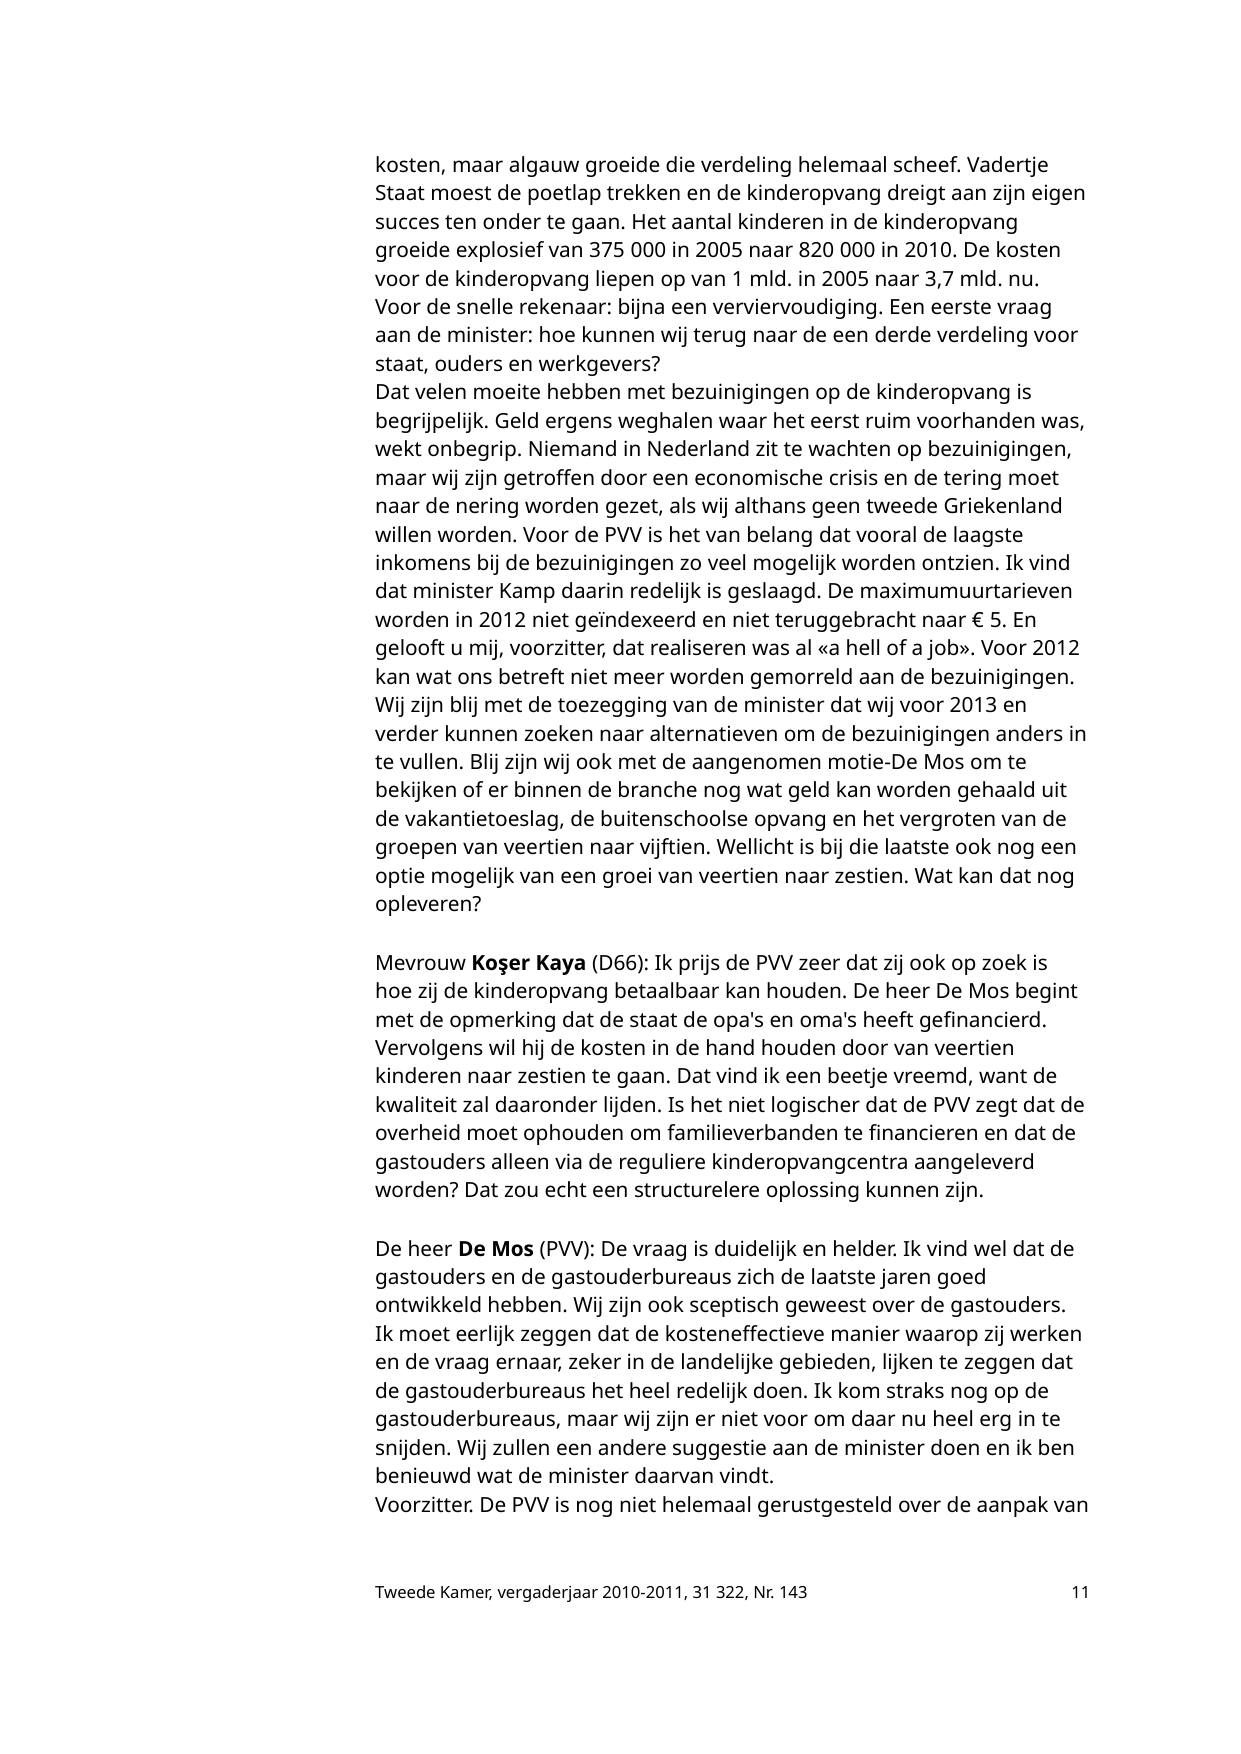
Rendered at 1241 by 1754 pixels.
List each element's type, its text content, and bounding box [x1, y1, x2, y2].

text kosten, maar algauw groeide die verdeling helemaal scheef. Vadertje Staat moest de poetlap trekken en de kinderopvang dreigt aan zijn eigen succes ten onder te gaan. Het aantal kinderen in de kinderopvang groeide explosief van 375 000 in 2005 naar 820 000 in 2010. De kosten voor de kinderopvang liepen op van 1 mld. in 2005 naar 3,7 mld. nu. Voor de snelle rekenaar: bijna een verviervoudiging. Een eerste vraag aan de minister: hoe kunnen wij terug naar de een derde verdeling voor staat, ouders en werkgevers? [375, 150, 1090, 377]
text De heer De Mos (PVV): De vraag is duidelijk en helder. Ik vind wel dat de gastouders en de gastouderbureaus zich de laatste jaren goed ontwikkeld hebben. Wij zijn ook sceptisch geweest over de gastouders. Ik moet eerlijk zeggen dat de kosteneffectieve manier waarop zij werken en de vraag ernaar, zeker in de landelijke gebieden, lijken te zeggen dat de gastouderbureaus het heel redelijk doen. Ik kom straks nog op de gastouderbureaus, maar wij zijn er niet voor om daar nu heel erg in te snijden. Wij zullen een andere suggestie aan de minister doen en ik ben benieuwd wat de minister daarvan vindt. [375, 1234, 1090, 1490]
text Dat velen moeite hebben met bezuinigingen op de kinderopvang is begrijpelijk. Geld ergens weghalen waar het eerst ruim voorhanden was, wekt onbegrip. Niemand in Nederland zit te wachten op bezuinigingen, maar wij zijn getroffen door een economische crisis en de tering moet naar de nering worden gezet, als wij althans geen tweede Griekenland willen worden. Voor de PVV is het van belang dat vooral de laagste inkomens bij de bezuinigingen zo veel mogelijk worden ontzien. Ik vind dat minister Kamp daarin redelijk is geslaagd. De maximumuurtarieven worden in 2012 niet geïndexeerd en niet teruggebracht naar € 5. En gelooft u mij, voorzitter, dat realiseren was al «a hell of a job». Voor 2012 kan wat ons betreft niet meer worden gemorreld aan de bezuinigingen. Wij zijn blij met de toezegging van de minister dat wij voor 2013 en verder kunnen zoeken naar alternatieven om de bezuinigingen anders in te vullen. Blij zijn wij ook met de aangenomen motie-De Mos om te bekijken of er binnen de branche nog wat geld kan worden gehaald uit de vakantietoeslag, de buitenschoolse opvang en het vergroten van de groepen van veertien naar vijftien. Wellicht is bij die laatste ook nog een optie mogelijk van een groei van veertien naar zestien. Wat kan dat nog opleveren? [375, 377, 1090, 918]
text Mevrouw Koşer Kaya (D66): Ik prijs de PVV zeer dat zij ook op zoek is hoe zij de kinderopvang betaalbaar kan houden. De heer De Mos begint met de opmerking dat de staat de opa's en oma's heeft gefinancierd. Vervolgens wil hij de kosten in de hand houden door van veertien kinderen naar zestien te gaan. Dat vind ik een beetje vreemd, want de kwaliteit zal daaronder lijden. Is het niet logischer dat de PVV zegt dat de overheid moet ophouden om familieverbanden te financieren en dat de gastouders alleen via de reguliere kinderopvangcentra aangeleverd worden? Dat zou echt een structurelere oplossing kunnen zijn. [375, 948, 1090, 1204]
text Voorzitter. De PVV is nog niet helemaal gerustgesteld over de aanpak van [375, 1490, 1090, 1518]
